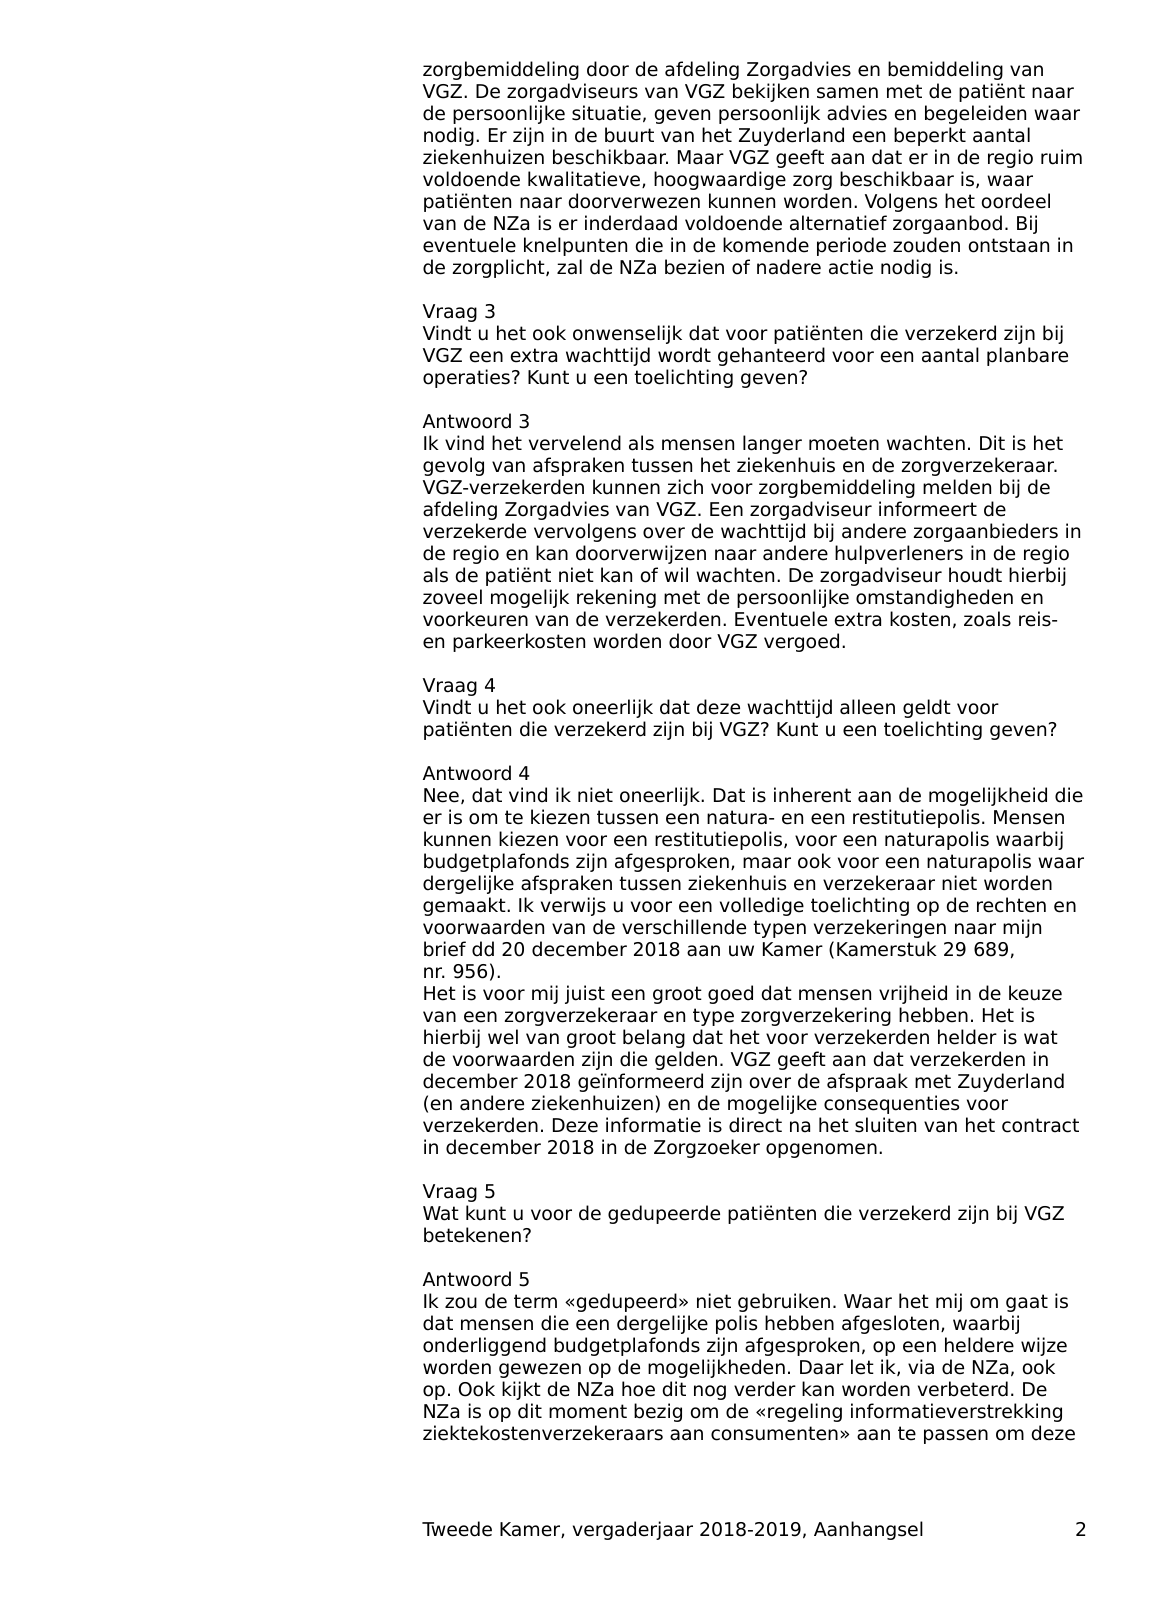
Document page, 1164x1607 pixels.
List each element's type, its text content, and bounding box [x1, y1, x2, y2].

text Vindt u het ook oneerlijk dat deze wachttijd alleen geldt voor patiënten die verzekerd zijn bij VGZ? Kunt u een toelichting geven? [422, 697, 1087, 741]
text Vraag 3 [422, 301, 1087, 323]
text Antwoord 4 [422, 763, 1087, 785]
text Antwoord 5 [422, 1269, 1087, 1291]
text Het is voor mij juist een groot goed dat mensen vrijheid in de keuze van een zorgverzekeraar en type zorgverzekering hebben. Het is hierbij wel van groot belang dat het voor verzekerden helder is wat de voorwaarden zijn die gelden. VGZ geeft aan dat verzekerden in december 2018 geïnformeerd zijn over de afspraak met Zuyderland (en andere ziekenhuizen) en de mogelijke consequenties voor verzekerden. Deze informatie is direct na het sluiten van het contract in december 2018 in de Zorgzoeker opgenomen. [422, 983, 1087, 1159]
text Vraag 5 [422, 1181, 1087, 1203]
text Antwoord 3 [422, 411, 1087, 433]
text Ik zou de term «gedupeerd» niet gebruiken. Waar het mij om gaat is dat mensen die een dergelijke polis hebben afgesloten, waarbij onderliggend budgetplafonds zijn afgesproken, op een heldere wijze worden gewezen op de mogelijkheden. Daar let ik, via de NZa, ook op. Ook kijkt de NZa hoe dit nog verder kan worden verbeterd. De NZa is op dit moment bezig om de «regeling informatieverstrekking ziektekostenverzekeraars aan consumenten» aan te passen om deze [422, 1291, 1087, 1445]
text Vindt u het ook onwenselijk dat voor patiënten die verzekerd zijn bij VGZ een extra wachttijd wordt gehanteerd voor een aantal planbare operaties? Kunt u een toelichting geven? [422, 323, 1087, 389]
text zorgbemiddeling door de afdeling Zorgadvies en bemiddeling van VGZ. De zorgadviseurs van VGZ bekijken samen met de patiënt naar de persoonlijke situatie, geven persoonlijk advies en begeleiden waar nodig. Er zijn in de buurt van het Zuyderland een beperkt aantal ziekenhuizen beschikbaar. Maar VGZ geeft aan dat er in de regio ruim voldoende kwalitatieve, hoogwaardige zorg beschikbaar is, waar patiënten naar doorverwezen kunnen worden. Volgens het oordeel van de NZa is er inderdaad voldoende alternatief zorgaanbod. Bij eventuele knelpunten die in de komende periode zouden ontstaan in de zorgplicht, zal de NZa bezien of nadere actie nodig is. [422, 59, 1087, 279]
text Ik vind het vervelend als mensen langer moeten wachten. Dit is het gevolg van afspraken tussen het ziekenhuis en de zorgverzekeraar. [422, 433, 1087, 477]
text Wat kunt u voor de gedupeerde patiënten die verzekerd zijn bij VGZ betekenen? [422, 1203, 1087, 1247]
text Vraag 4 [422, 675, 1087, 697]
text VGZ-verzekerden kunnen zich voor zorgbemiddeling melden bij de afdeling Zorgadvies van VGZ. Een zorgadviseur informeert de verzekerde vervolgens over de wachttijd bij andere zorgaanbieders in de regio en kan doorverwijzen naar andere hulpverleners in de regio als de patiënt niet kan of wil wachten. De zorgadviseur houdt hierbij zoveel mogelijk rekening met de persoonlijke omstandigheden en voorkeuren van de verzekerden. Eventuele extra kosten, zoals reis- en parkeerkosten worden door VGZ vergoed. [422, 477, 1087, 653]
text Nee, dat vind ik niet oneerlijk. Dat is inherent aan de mogelijkheid die er is om te kiezen tussen een natura- en een restitutiepolis. Mensen kunnen kiezen voor een restitutiepolis, voor een naturapolis waarbij budgetplafonds zijn afgesproken, maar ook voor een naturapolis waar dergelijke afspraken tussen ziekenhuis en verzekeraar niet worden gemaakt. Ik verwijs u voor een volledige toelichting op de rechten en voorwaarden van de verschillende typen verzekeringen naar mijn brief dd 20 december 2018 aan uw Kamer (Kamerstuk 29 689, nr. 956). [422, 785, 1087, 983]
